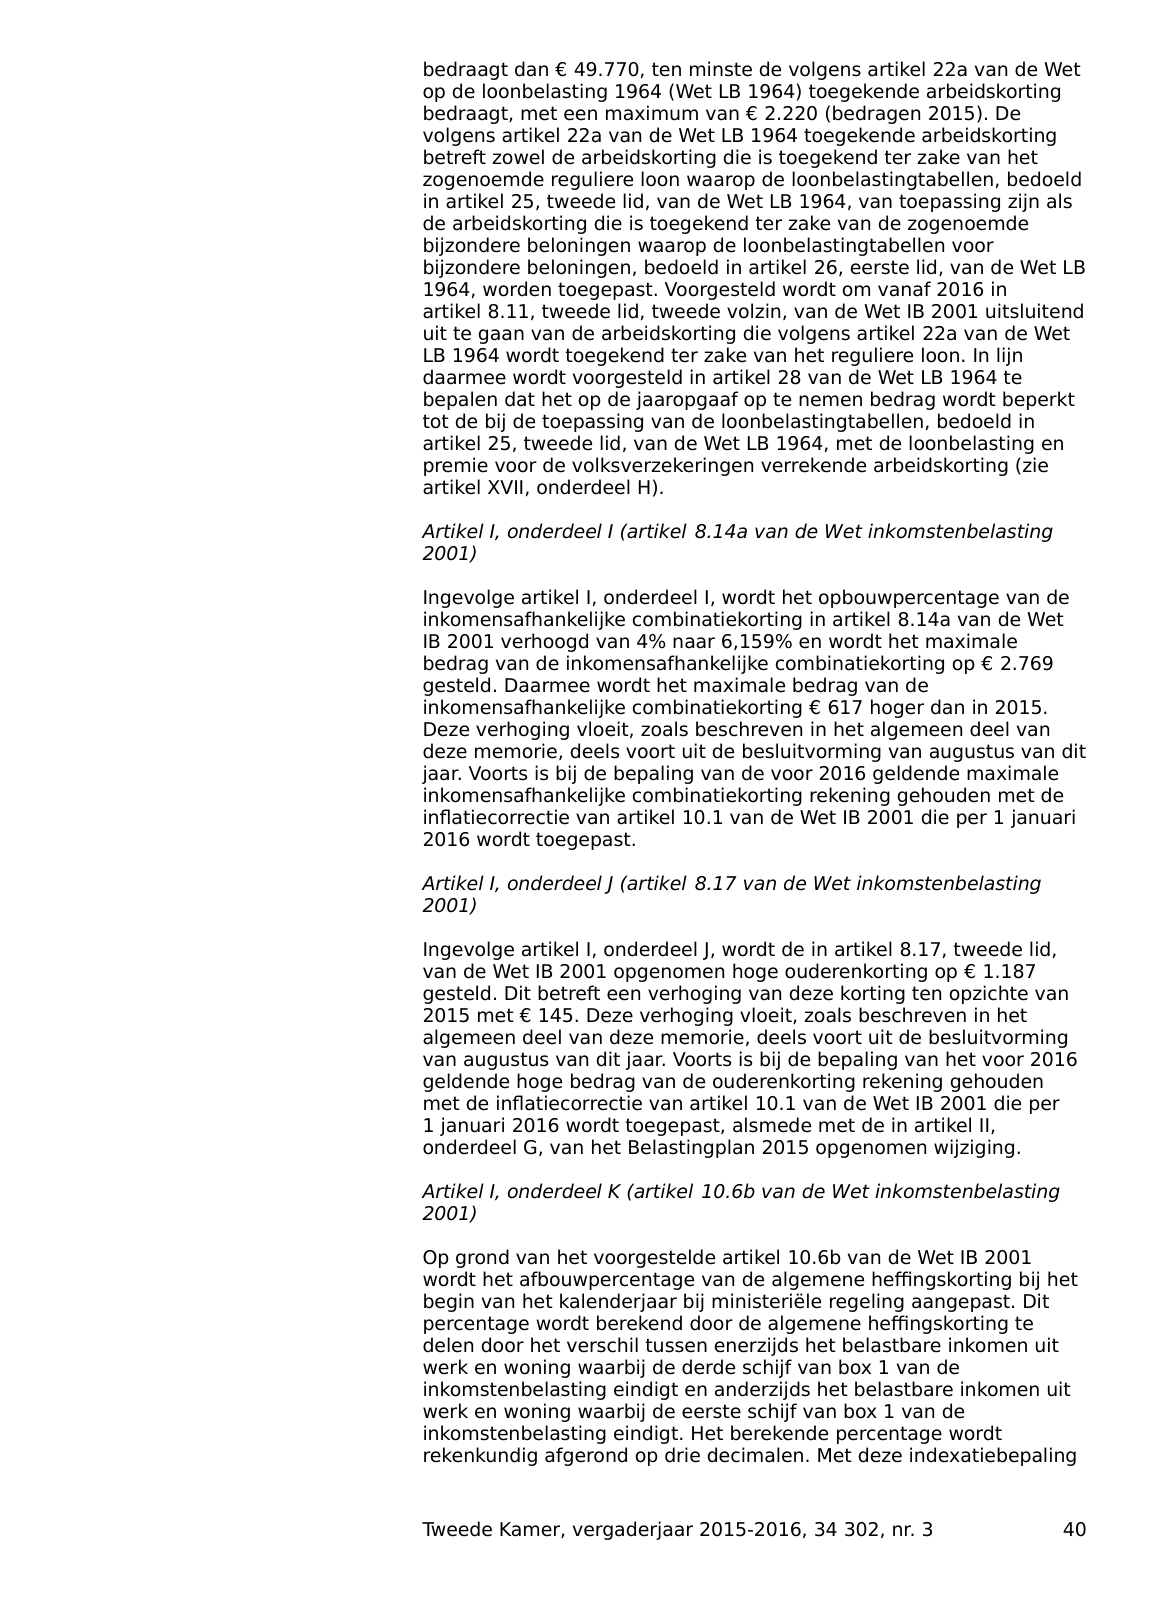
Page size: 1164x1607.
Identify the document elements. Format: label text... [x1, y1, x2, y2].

text Ingevolge artikel I, onderdeel I, wordt het opbouwpercentage van de inkomensafhankelijke combinatiekorting in artikel 8.14a van de Wet IB 2001 verhoogd van 4% naar 6,159% en wordt het maximale bedrag van de inkomensafhankelijke combinatiekorting op € 2.769 gesteld. Daarmee wordt het maximale bedrag van de inkomensafhankelijke combinatiekorting € 617 hoger dan in 2015. Deze verhoging vloeit, zoals beschreven in het algemeen deel van deze memorie, deels voort uit de besluitvorming van augustus van dit jaar. Voorts is bij de bepaling van de voor 2016 geldende maximale inkomensafhankelijke combinatiekorting rekening gehouden met de inflatiecorrectie van artikel 10.1 van de Wet IB 2001 die per 1 januari 2016 wordt toegepast. [422, 587, 1087, 851]
subtitle Artikel I, onderdeel I (artikel 8.14a van de Wet inkomstenbelasting 2001) [422, 521, 1087, 565]
text Op grond van het voorgestelde artikel 10.6b van de Wet IB 2001 wordt het afbouwpercentage van de algemene heffingskorting bij het begin van het kalenderjaar bij ministeriële regeling aangepast. Dit percentage wordt berekend door de algemene heffingskorting te delen door het verschil tussen enerzijds het belastbare inkomen uit werk en woning waarbij de derde schijf van box 1 van de inkomstenbelasting eindigt en anderzijds het belastbare inkomen uit werk en woning waarbij de eerste schijf van box 1 van de inkomstenbelasting eindigt. Het berekende percentage wordt rekenkundig afgerond op drie decimalen. Met deze indexatiebepaling [422, 1247, 1087, 1467]
subtitle Artikel I, onderdeel K (artikel 10.6b van de Wet inkomstenbelasting 2001) [422, 1181, 1087, 1225]
text Ingevolge artikel I, onderdeel J, wordt de in artikel 8.17, tweede lid, van de Wet IB 2001 opgenomen hoge ouderenkorting op € 1.187 gesteld. Dit betreft een verhoging van deze korting ten opzichte van 2015 met € 145. Deze verhoging vloeit, zoals beschreven in het algemeen deel van deze memorie, deels voort uit de besluitvorming van augustus van dit jaar. Voorts is bij de bepaling van het voor 2016 geldende hoge bedrag van de ouderenkorting rekening gehouden met de inflatiecorrectie van artikel 10.1 van de Wet IB 2001 die per 1 januari 2016 wordt toegepast, alsmede met de in artikel II, onderdeel G, van het Belastingplan 2015 opgenomen wijziging. [422, 939, 1087, 1159]
subtitle Artikel I, onderdeel J (artikel 8.17 van de Wet inkomstenbelasting 2001) [422, 873, 1087, 917]
text bedraagt dan € 49.770, ten minste de volgens artikel 22a van de Wet op de loonbelasting 1964 (Wet LB 1964) toegekende arbeidskorting bedraagt, met een maximum van € 2.220 (bedragen 2015). De volgens artikel 22a van de Wet LB 1964 toegekende arbeidskorting betreft zowel de arbeidskorting die is toegekend ter zake van het zogenoemde reguliere loon waarop de loonbelastingtabellen, bedoeld in artikel 25, tweede lid, van de Wet LB 1964, van toepassing zijn als de arbeidskorting die is toegekend ter zake van de zogenoemde bijzondere beloningen waarop de loonbelastingtabellen voor bijzondere beloningen, bedoeld in artikel 26, eerste lid, van de Wet LB 1964, worden toegepast. Voorgesteld wordt om vanaf 2016 in artikel 8.11, tweede lid, tweede volzin, van de Wet IB 2001 uitsluitend uit te gaan van de arbeidskorting die volgens artikel 22a van de Wet LB 1964 wordt toegekend ter zake van het reguliere loon. In lijn daarmee wordt voorgesteld in artikel 28 van de Wet LB 1964 te bepalen dat het op de jaaropgaaf op te nemen bedrag wordt beperkt tot de bij de toepassing van de loonbelastingtabellen, bedoeld in artikel 25, tweede lid, van de Wet LB 1964, met de loonbelasting en premie voor de volksverzekeringen verrekende arbeidskorting (zie artikel XVII, onderdeel H). [422, 59, 1087, 499]
